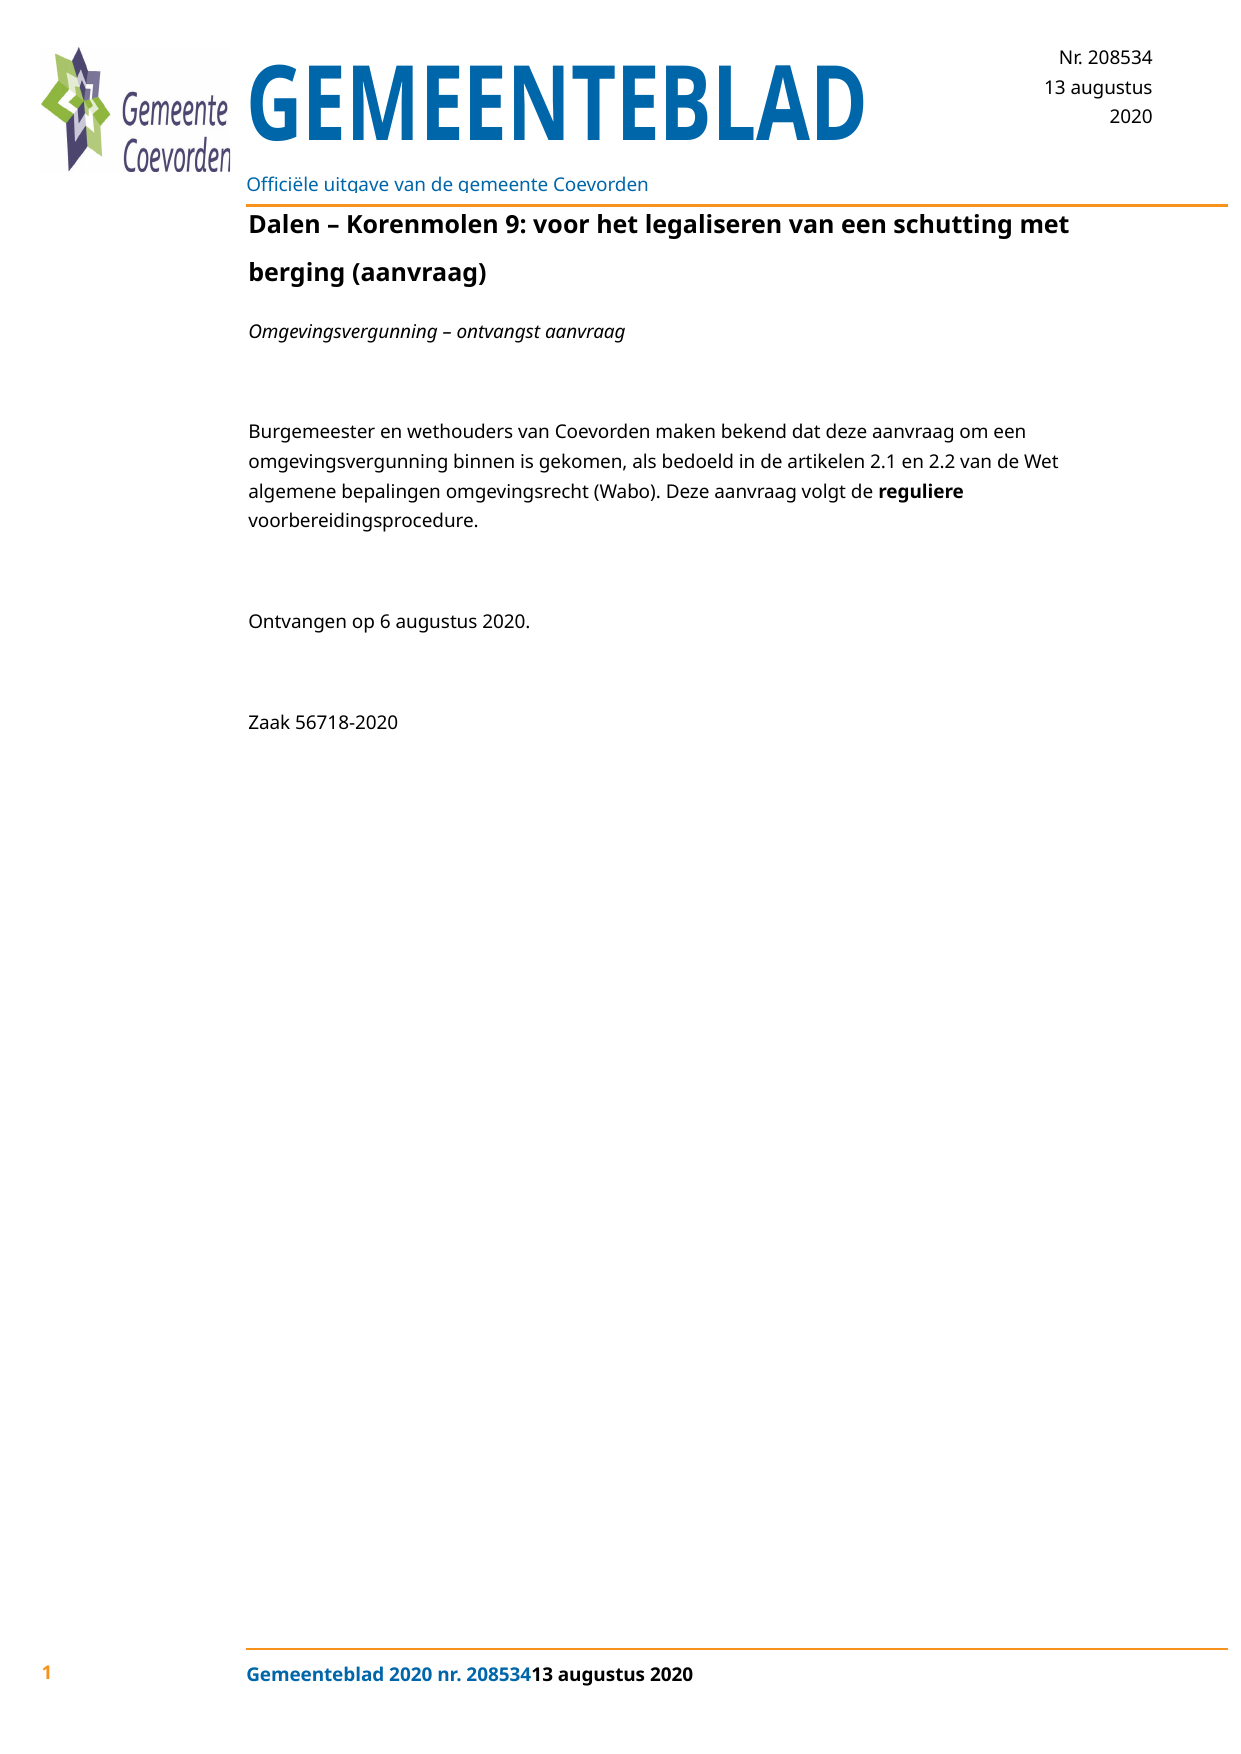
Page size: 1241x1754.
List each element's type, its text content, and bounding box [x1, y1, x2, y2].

text Zaak 56718-2020 [248, 709, 1152, 735]
text Ontvangen op 6 augustus 2020. [248, 608, 1152, 634]
text Dalen – Korenmolen 9: voor het legaliseren van een schutting met berging (aanvraag) [248, 207, 1152, 288]
text Omgevingsvergunning – ontvangst aanvraag [248, 318, 1152, 344]
text Burgemeester en wethouders van Coevorden maken bekend dat deze aanvraag om een omgevingsvergunning binnen is gekomen, als bedoeld in de artikelen 2.1 en 2.2 van de Wet algemene bepalingen omgevingsrecht (Wabo). Deze aanvraag volgt de reguliere voorbereidingsprocedure. [248, 419, 1152, 533]
picture [41, 47, 231, 172]
